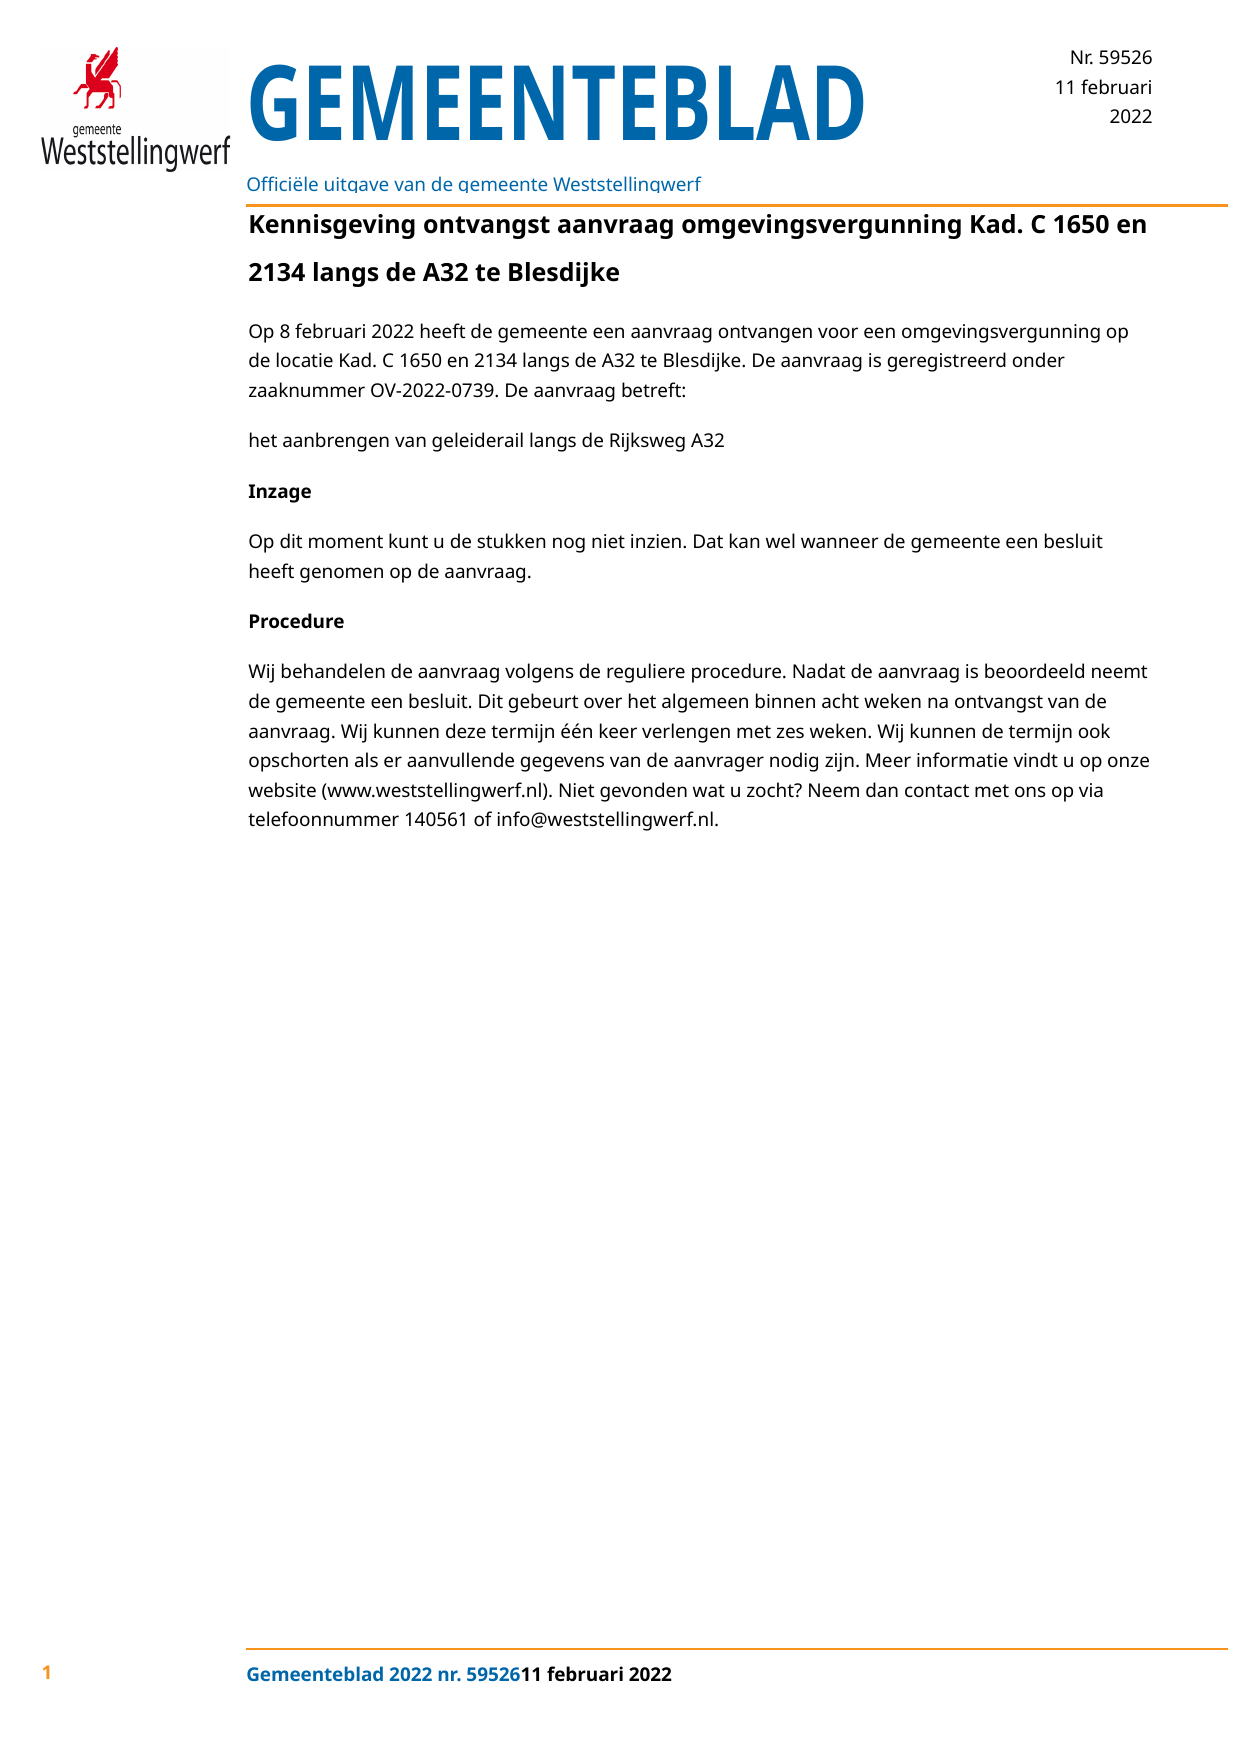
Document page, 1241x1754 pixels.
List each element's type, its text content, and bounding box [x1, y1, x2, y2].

text het aanbrengen van geleiderail langs de Rijksweg A32 [248, 427, 1152, 453]
text Procedure [248, 608, 1152, 634]
text Wij behandelen de aanvraag volgens de reguliere procedure. Nadat de aanvraag is beoordeeld neemt de gemeente een besluit. Dit gebeurt over het algemeen binnen acht weken na ontvangst van de aanvraag. Wij kunnen deze termijn één keer verlengen met zes weken. Wij kunnen de termijn ook opschorten als er aanvullende gegevens van de aanvrager nodig zijn. Meer informatie vindt u op onze website (www.weststellingwerf.nl). Niet gevonden wat u zocht? Neem dan contact met ons op via telefoonnummer 140561 of info@weststellingwerf.nl. [248, 659, 1152, 832]
text Inzage [248, 478, 1152, 504]
text Op dit moment kunt u de stukken nog niet inzien. Dat kan wel wanneer de gemeente een besluit heeft genomen op de aanvraag. [248, 528, 1152, 584]
text Op 8 februari 2022 heeft de gemeente een aanvraag ontvangen voor een omgevingsvergunning op de locatie Kad. C 1650 en 2134 langs de A32 te Blesdijke. De aanvraag is geregistreerd onder zaaknummer OV-2022-0739. De aanvraag betreft: [248, 318, 1152, 403]
picture [41, 47, 231, 172]
text Kennisgeving ontvangst aanvraag omgevingsvergunning Kad. C 1650 en 2134 langs de A32 te Blesdijke [248, 207, 1152, 288]
